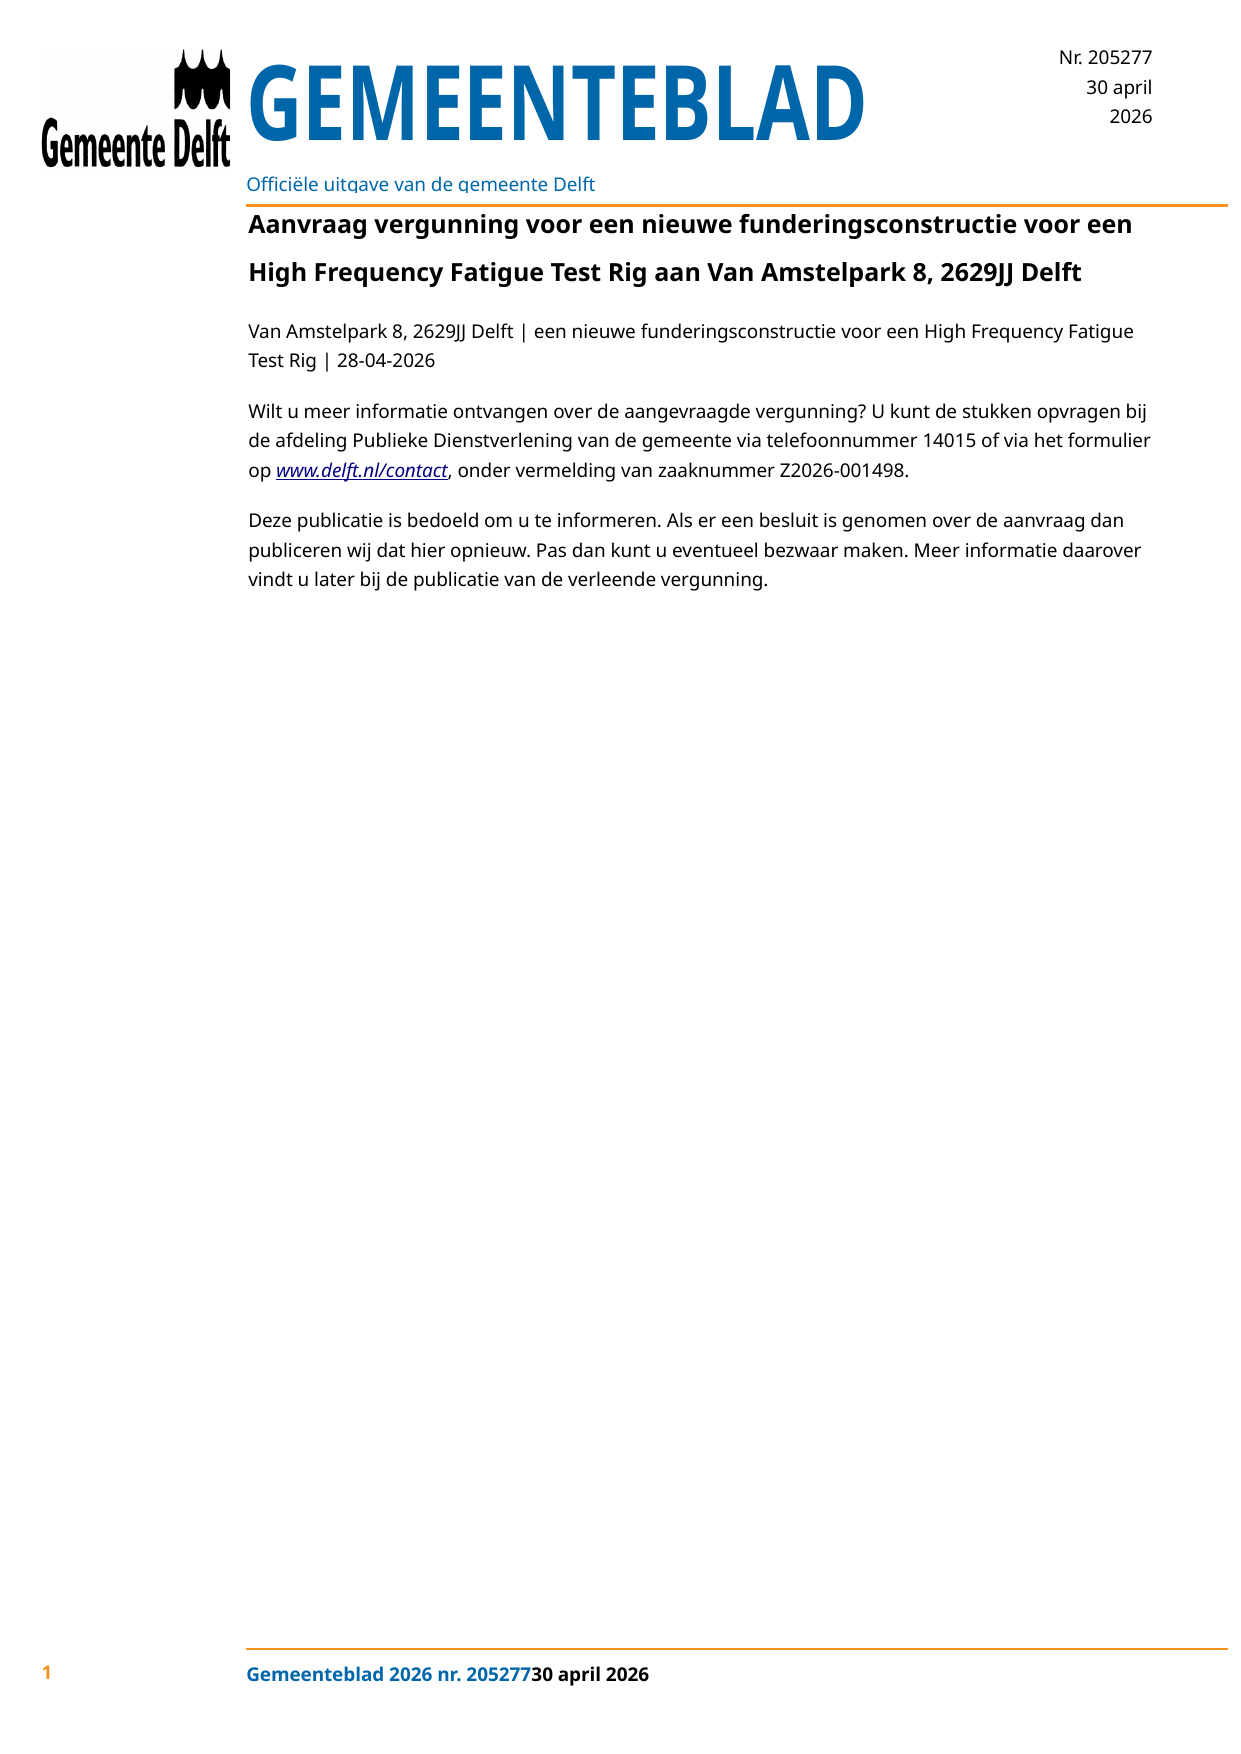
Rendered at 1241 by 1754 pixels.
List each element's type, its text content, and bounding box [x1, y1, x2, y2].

picture [41, 47, 231, 172]
text Deze publicatie is bedoeld om u te informeren. Als er een besluit is genomen over de aanvraag dan publiceren wij dat hier opnieuw. Pas dan kunt u eventueel bezwaar maken. Meer informatie daarover vindt u later bij de publicatie van de verleende vergunning. [248, 507, 1152, 592]
text Aanvraag vergunning voor een nieuwe funderingsconstructie voor een High Frequency Fatigue Test Rig aan Van Amstelpark 8, 2629JJ Delft [248, 207, 1152, 288]
text Wilt u meer informatie ontvangen over de aangevraagde vergunning? U kunt de stukken opvragen bij de afdeling Publieke Dienstverlening van de gemeente via telefoonnummer 14015 of via het formulier op www.delft.nl/contact, onder vermelding van zaaknummer Z2026-001498. [248, 398, 1152, 483]
text Van Amstelpark 8, 2629JJ Delft | een nieuwe funderingsconstructie voor een High Frequency Fatigue Test Rig | 28-04-2026 [248, 318, 1152, 373]
